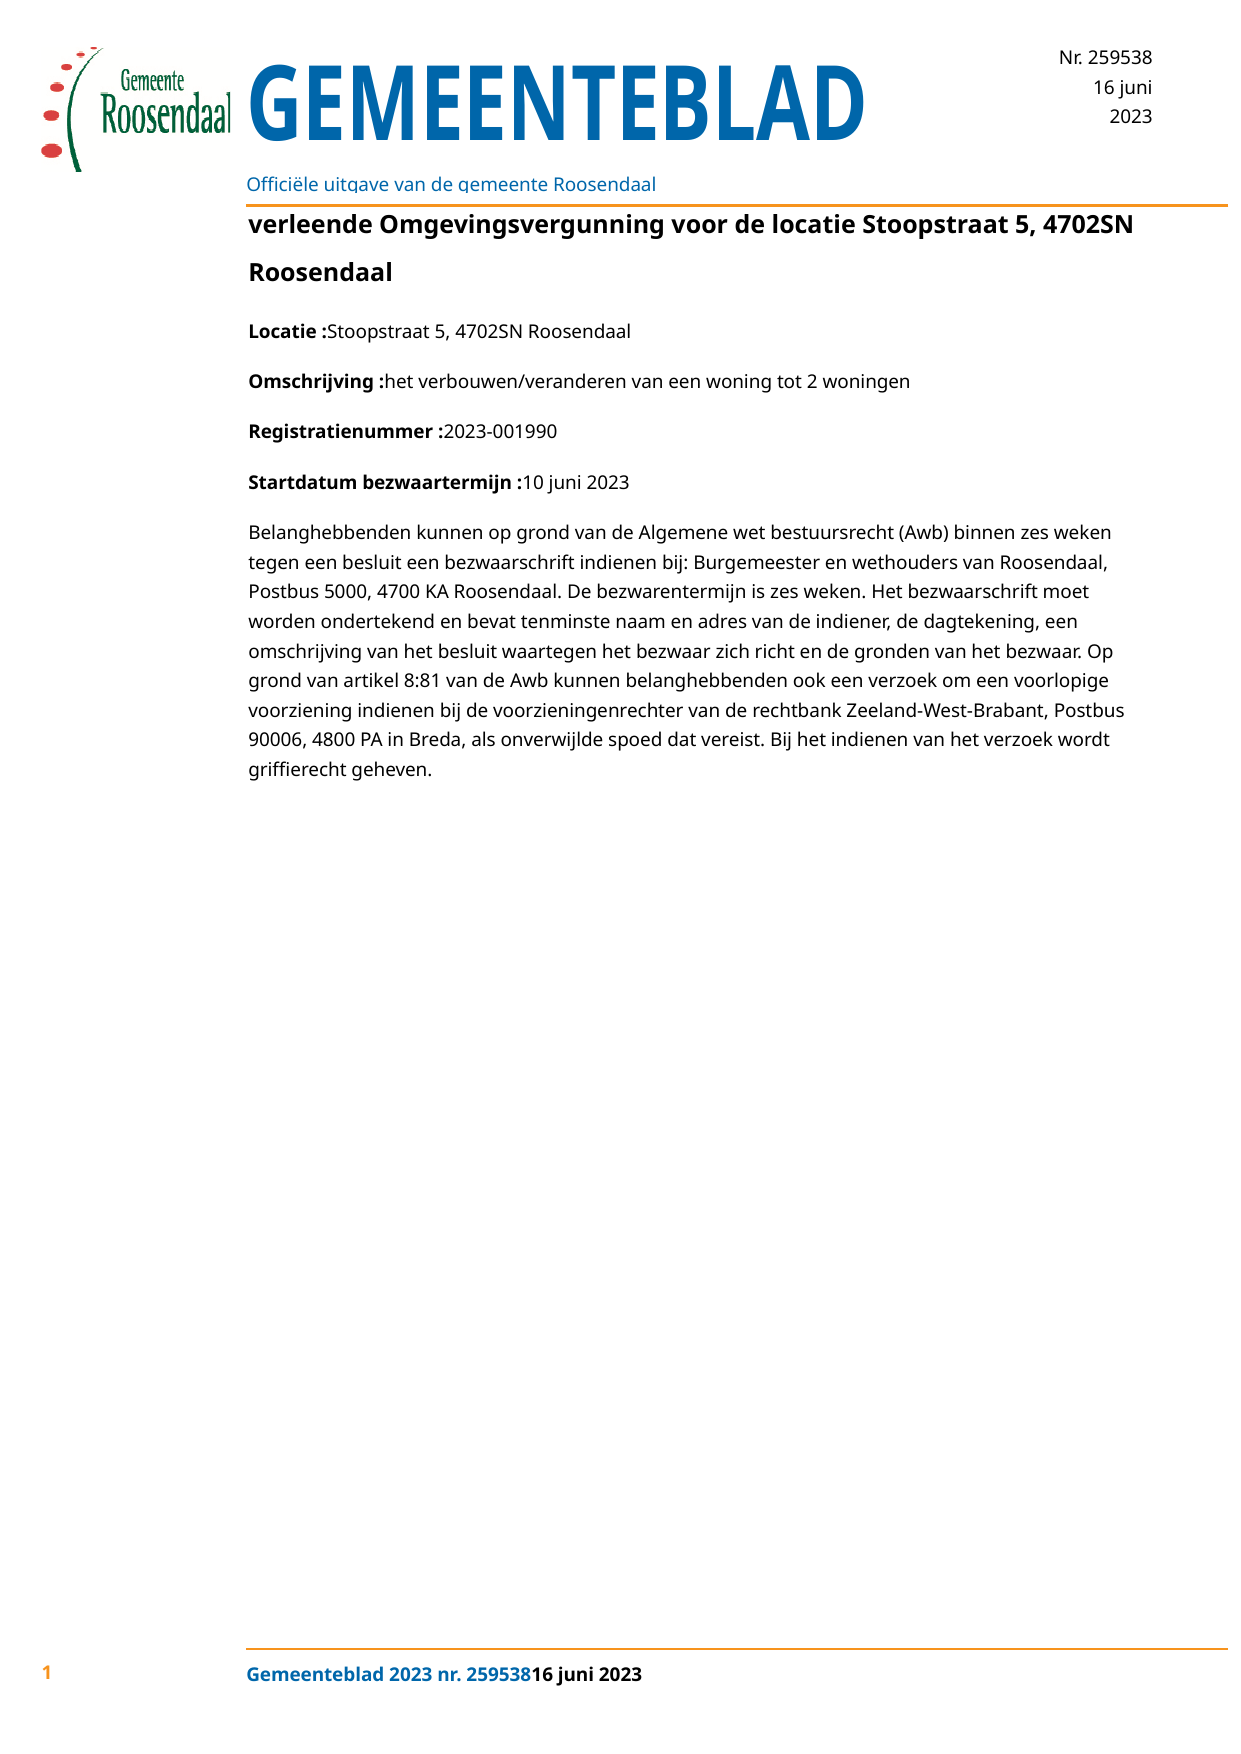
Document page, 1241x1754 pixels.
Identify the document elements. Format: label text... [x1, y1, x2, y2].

text verleende Omgevingsvergunning voor de locatie Stoopstraat 5, 4702SN Roosendaal [248, 207, 1152, 288]
text Startdatum bezwaartermijn :10 juni 2023 [248, 469, 1152, 495]
text Locatie :Stoopstraat 5, 4702SN Roosendaal [248, 318, 1152, 344]
text Belanghebbenden kunnen op grond van de Algemene wet bestuursrecht (Awb) binnen zes weken tegen een besluit een bezwaarschrift indienen bij: Burgemeester en wethouders van Roosendaal, Postbus 5000, 4700 KA Roosendaal. De bezwarentermijn is zes weken. Het bezwaarschrift moet worden ondertekend en bevat tenminste naam en adres van de indiener, de dagtekening, een omschrijving van het besluit waartegen het bezwaar zich richt en de gronden van het bezwaar. Op grond van artikel 8:81 van de Awb kunnen belanghebbenden ook een verzoek om een voorlopige voorziening indienen bij de voorzieningenrechter van de rechtbank Zeeland-West-Brabant, Postbus 90006, 4800 PA in Breda, als onverwijlde spoed dat vereist. Bij het indienen van het verzoek wordt griffierecht geheven. [248, 519, 1152, 782]
picture [41, 47, 231, 172]
text Registratienummer :2023-001990 [248, 419, 1152, 444]
text Omschrijving :het verbouwen/veranderen van een woning tot 2 woningen [248, 368, 1152, 394]
